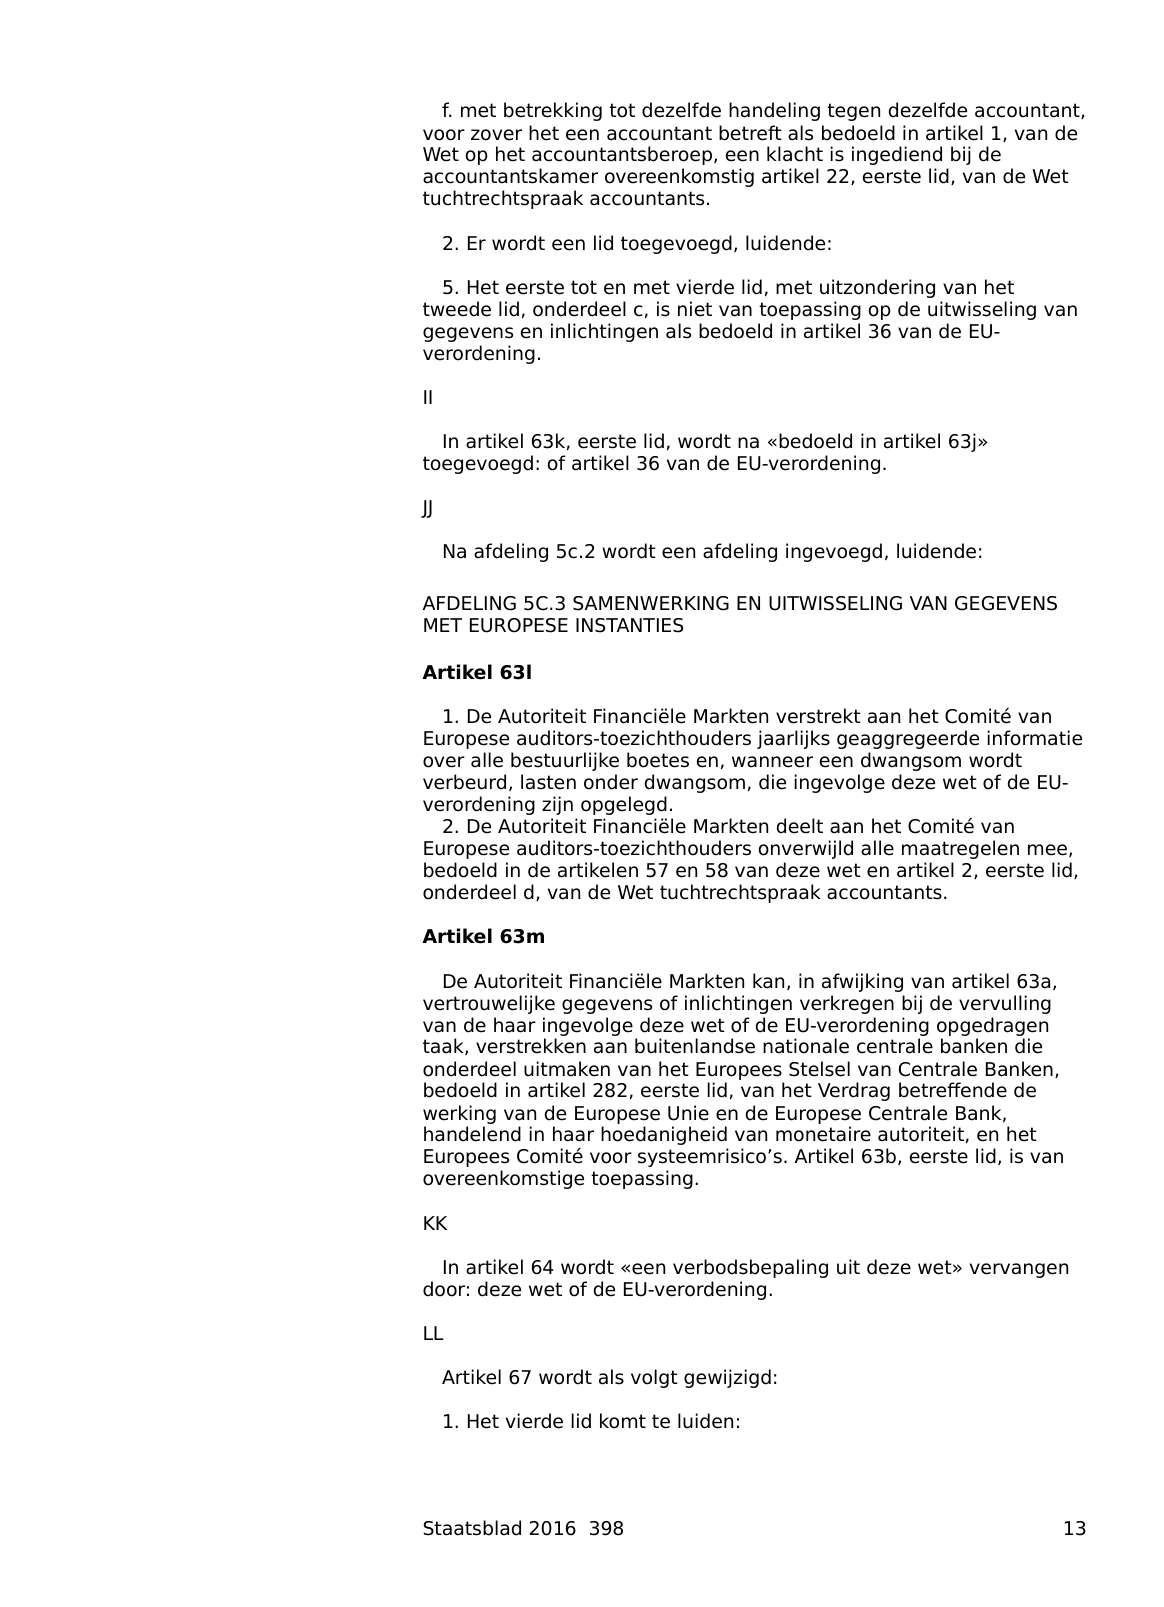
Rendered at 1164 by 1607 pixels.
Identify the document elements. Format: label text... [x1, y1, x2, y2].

text 5. Het eerste tot en met vierde lid, met uitzondering van het tweede lid, onderdeel c, is niet van toepassing op de uitwisseling van gegevens en inlichtingen als bedoeld in artikel 36 van de EU-verordening. [422, 277, 1087, 364]
text 2. Er wordt een lid toegevoegd, luidende: [422, 232, 1087, 254]
subtitle AFDELING 5C.3 SAMENWERKING EN UITWISSELING VAN GEGEVENS MET EUROPESE INSTANTIES [422, 593, 1087, 637]
text LL [422, 1323, 1087, 1345]
text 1. De Autoriteit Financiële Markten verstrekt aan het Comité van Europese auditors-toezichthouders jaarlijks geaggregeerde informatie over alle bestuurlijke boetes en, wanneer een dwangsom wordt verbeurd, lasten onder dwangsom, die ingevolge deze wet of de EU-verordening zijn opgelegd. [422, 706, 1087, 816]
text II [422, 387, 1087, 409]
subtitle Artikel 63m [422, 926, 1087, 948]
text 2. De Autoriteit Financiële Markten deelt aan het Comité van Europese auditors-toezichthouders onverwijld alle maatregelen mee, bedoeld in de artikelen 57 en 58 van deze wet en artikel 2, eerste lid, onderdeel d, van de Wet tuchtrechtspraak accountants. [422, 816, 1087, 904]
text f. met betrekking tot dezelfde handeling tegen dezelfde accountant, voor zover het een accountant betreft als bedoeld in artikel 1, van de Wet op het accountantsberoep, een klacht is ingediend bij de accountantskamer overeenkomstig artikel 22, eerste lid, van de Wet tuchtrechtspraak accountants. [422, 100, 1087, 210]
text De Autoriteit Financiële Markten kan, in afwijking van artikel 63a, vertrouwelijke gegevens of inlichtingen verkregen bij de vervulling van de haar ingevolge deze wet of de EU-verordening opgedragen taak, verstrekken aan buitenlandse nationale centrale banken die onderdeel uitmaken van het Europees Stelsel van Centrale Banken, bedoeld in artikel 282, eerste lid, van het Verdrag betreffende de werking van de Europese Unie en de Europese Centrale Bank, handelend in haar hoedanigheid van monetaire autoriteit, en het Europees Comité voor systeemrisico’s. Artikel 63b, eerste lid, is van overeenkomstige toepassing. [422, 971, 1087, 1190]
text KK [422, 1212, 1087, 1234]
text JJ [422, 497, 1087, 519]
text In artikel 64 wordt «een verbodsbepaling uit deze wet» vervangen door: deze wet of de EU-verordening. [422, 1257, 1087, 1301]
text Artikel 67 wordt als volgt gewijzigd: [422, 1367, 1087, 1389]
text 1. Het vierde lid komt te luiden: [422, 1411, 1087, 1433]
text In artikel 63k, eerste lid, wordt na «bedoeld in artikel 63j» toegevoegd: of artikel 36 van de EU-verordening. [422, 431, 1087, 475]
text Na afdeling 5c.2 wordt een afdeling ingevoegd, luidende: [422, 541, 1087, 563]
subtitle Artikel 63l [422, 662, 1087, 684]
